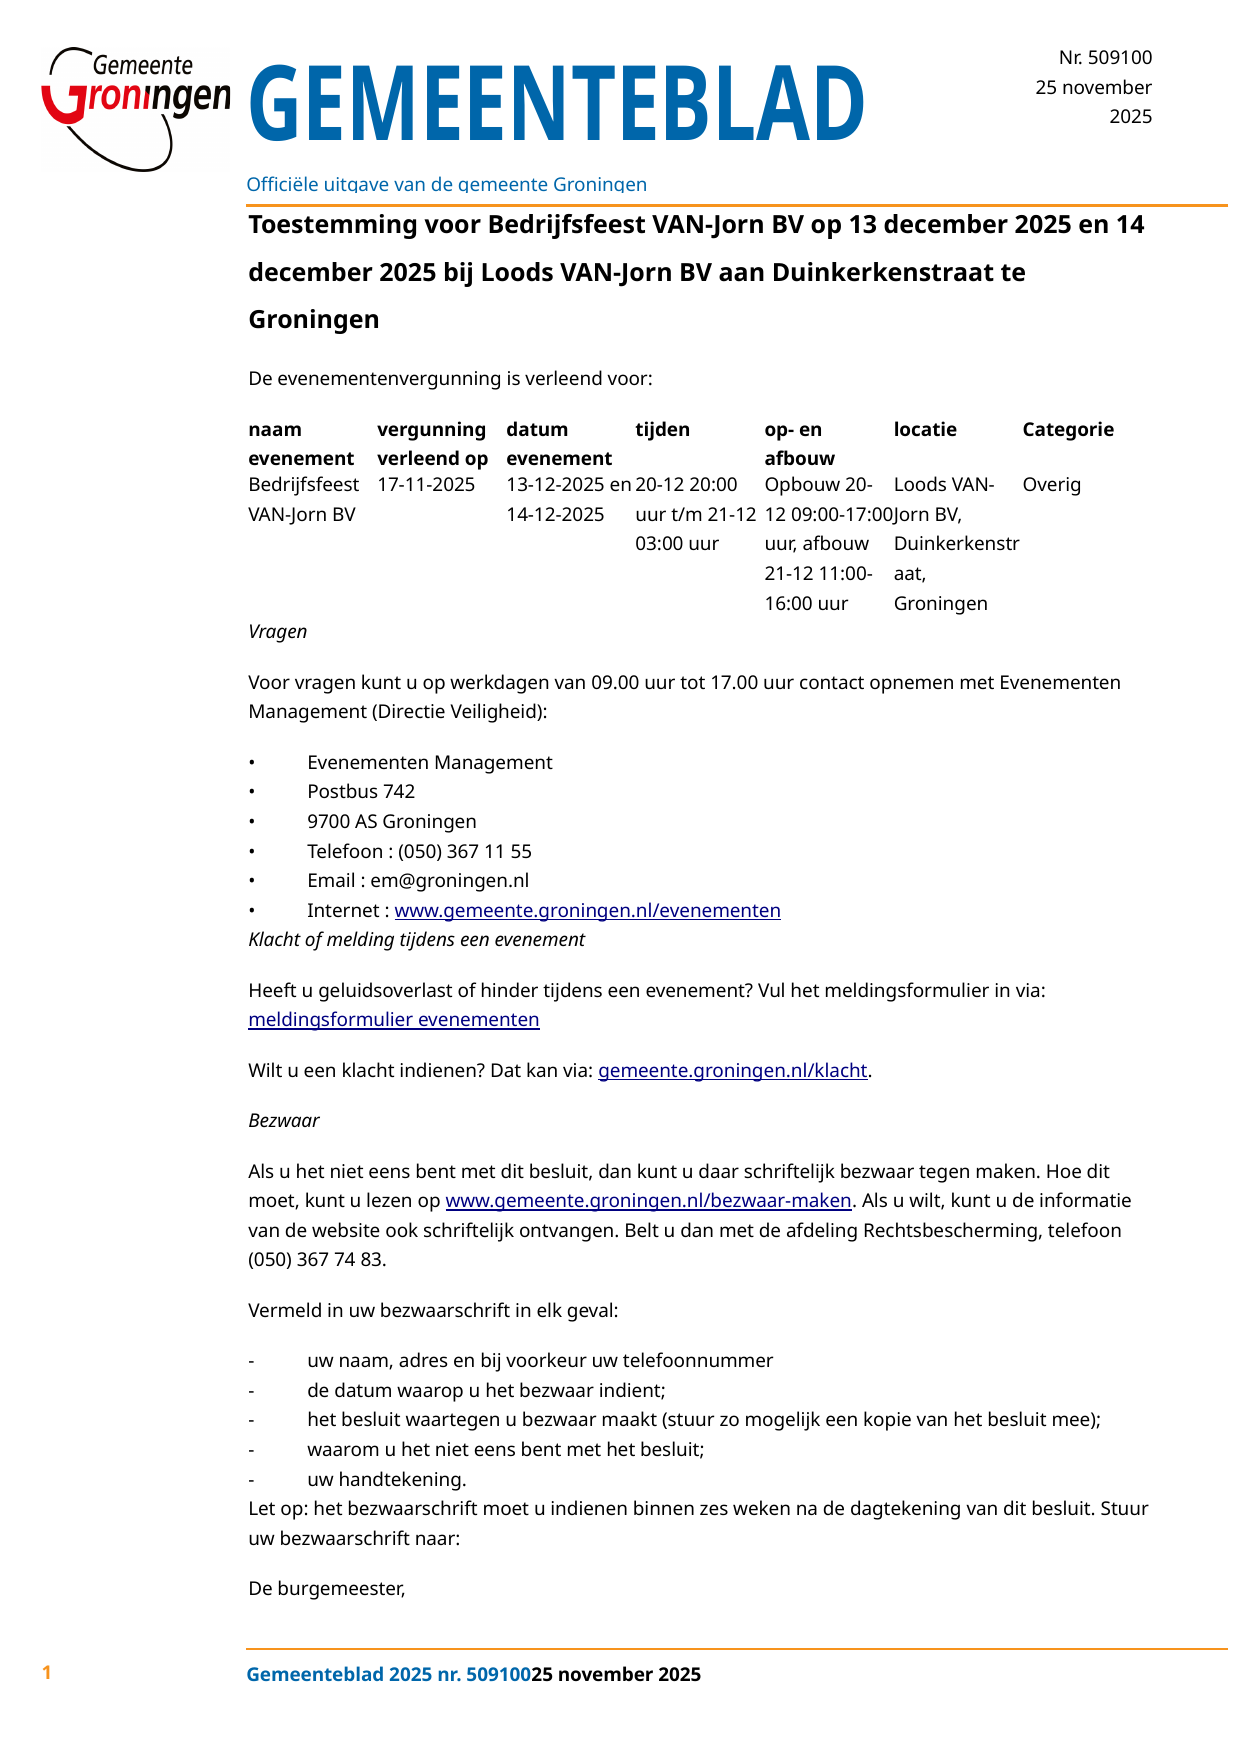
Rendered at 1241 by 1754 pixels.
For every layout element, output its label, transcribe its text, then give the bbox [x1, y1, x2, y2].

list uw handtekening. [248, 1466, 1152, 1491]
list Email : em@groningen.nl [248, 867, 1152, 893]
text Klacht of melding tijdens een evenement [248, 927, 1152, 952]
table_cell Opbouw 20-12 09:00-17:00 uur, afbouw 21-12 11:00-16:00 uur [764, 471, 893, 615]
table_header naam evenement [248, 416, 377, 471]
text Voor vragen kunt u op werkdagen van 09.00 uur tot 17.00 uur contact opnemen met Evenementen Management (Directie Veiligheid): [248, 669, 1152, 724]
list Evenementen Management [248, 749, 1152, 775]
list waarom u het niet eens bent met het besluit; [248, 1436, 1152, 1462]
text Heeft u geluidsoverlast of hinder tijdens een evenement? Vul het meldingsformulier in via: meldingsformulier evenementen [248, 977, 1152, 1032]
table_cell 17-11-2025 [377, 471, 506, 615]
text Toestemming voor Bedrijfsfeest VAN-Jorn BV op 13 december 2025 en 14 december 2025 bij Loods VAN-Jorn BV aan Duinkerkenstraat te Groningen [248, 207, 1152, 336]
text De burgemeester, [248, 1575, 1152, 1601]
table_cell Bedrijfsfeest VAN-Jorn BV [248, 471, 377, 615]
table_cell Loods VAN-Jorn BV, Duinkerkenstraat, Groningen [894, 471, 1022, 615]
text Let op: het bezwaarschrift moet u indienen binnen zes weken na de dagtekening van dit besluit. Stuur uw bezwaarschrift naar: [248, 1495, 1152, 1551]
text Als u het niet eens bent met dit besluit, dan kunt u daar schriftelijk bezwaar tegen maken. Hoe dit moet, kunt u lezen op www.gemeente.groningen.nl/bezwaar-maken. Als u wilt, kunt u de informatie van de website ook schriftelijk ontvangen. Belt u dan met de afdeling Rechtsbescherming, telefoon (050) 367 74 83. [248, 1158, 1152, 1272]
list de datum waarop u het bezwaar indient; [248, 1377, 1152, 1403]
picture [41, 47, 231, 172]
list Postbus 742 [248, 779, 1152, 804]
text Bezwaar [248, 1107, 1152, 1133]
text De evenementenvergunning is verleend voor: [248, 366, 1152, 391]
text Vermeld in uw bezwaarschrift in elk geval: [248, 1297, 1152, 1323]
list 9700 AS Groningen [248, 808, 1152, 834]
list Internet : www.gemeente.groningen.nl/evenementen [248, 897, 1152, 923]
table_header op- en afbouw [764, 416, 893, 471]
text Wilt u een klacht indienen? Dat kan via: gemeente.groningen.nl/klacht. [248, 1057, 1152, 1083]
table_header Categorie [1023, 416, 1152, 471]
list het besluit waartegen u bezwaar maakt (stuur zo mogelijk een kopie van het besluit mee); [248, 1407, 1152, 1432]
table_cell 13-12-2025 en 14-12-2025 [506, 471, 635, 615]
table_cell Overig [1023, 471, 1152, 615]
text Vragen [248, 619, 1152, 644]
table_cell 20-12 20:00 uur t/m 21-12 03:00 uur [635, 471, 764, 615]
table_header tijden [635, 416, 764, 471]
list uw naam, adres en bij voorkeur uw telefoonnummer [248, 1347, 1152, 1373]
table_header locatie [894, 416, 1022, 471]
table_header datum evenement [506, 416, 635, 471]
list Telefoon : (050) 367 11 55 [248, 838, 1152, 863]
table_header vergunning verleend op [377, 416, 506, 471]
